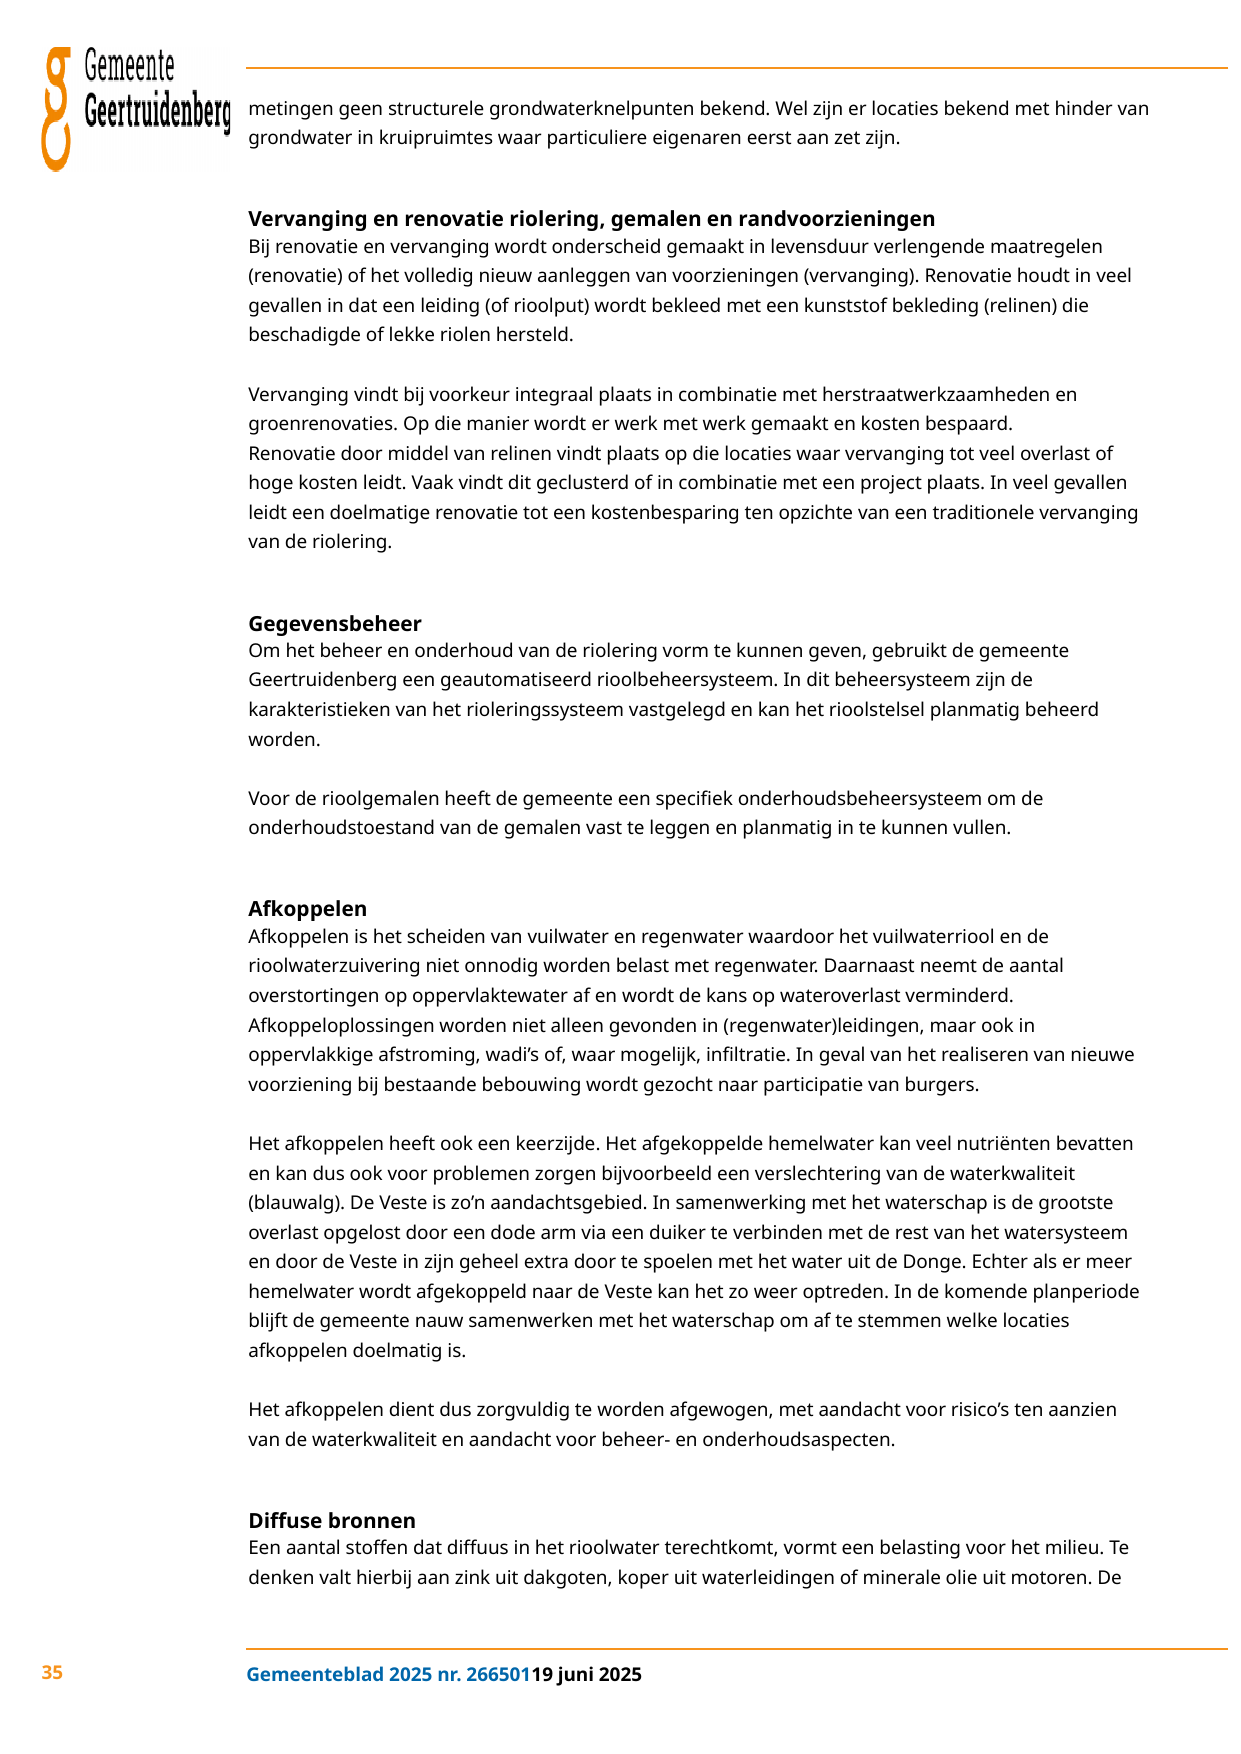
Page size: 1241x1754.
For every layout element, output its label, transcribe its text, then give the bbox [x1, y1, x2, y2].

picture [41, 47, 231, 172]
text Renovatie door middel van relinen vindt plaats op die locaties waar vervanging tot veel overlast of hoge kosten leidt. Vaak vindt dit geclusterd of in combinatie met een project plaats. In veel gevallen leidt een doelmatige renovatie tot een kostenbesparing ten opzichte van een traditionele vervanging van de riolering. [248, 440, 1152, 554]
text Diffuse bronnen [248, 1506, 1152, 1534]
text Om het beheer en onderhoud van de riolering vorm te kunnen geven, gebruikt de gemeente Geertruidenberg een geautomatiseerd rioolbeheersysteem. In dit beheersysteem zijn de karakteristieken van het rioleringssysteem vastgelegd en kan het rioolstelsel planmatig beheerd worden. [248, 637, 1152, 752]
text Een aantal stoffen dat diffuus in het rioolwater terechtkomt, vormt een belasting voor het milieu. Te denken valt hierbij aan zink uit dakgoten, koper uit waterleidingen of minerale olie uit motoren. De [248, 1534, 1152, 1590]
text metingen geen structurele grondwaterknelpunten bekend. Wel zijn er locaties bekend met hinder van grondwater in kruipruimtes waar particuliere eigenaren eerst aan zet zijn. [248, 95, 1152, 150]
text Vervanging vindt bij voorkeur integraal plaats in combinatie met herstraatwerkzaamheden en groenrenovaties. Op die manier wordt er werk met werk gemaakt en kosten bespaard. [248, 381, 1152, 436]
text Afkoppelen is het scheiden van vuilwater en regenwater waardoor het vuilwaterriool en de rioolwaterzuivering niet onnodig worden belast met regenwater. Daarnaast neemt de aantal overstortingen op oppervlaktewater af en wordt de kans op wateroverlast verminderd. Afkoppeloplossingen worden niet alleen gevonden in (regenwater)leidingen, maar ook in oppervlakkige afstroming, wadi’s of, waar mogelijk, infiltratie. In geval van het realiseren van nieuwe voorziening bij bestaande bebouwing wordt gezocht naar participatie van burgers. [248, 923, 1152, 1097]
text Bij renovatie en vervanging wordt onderscheid gemaakt in levensduur verlengende maatregelen (renovatie) of het volledig nieuw aanleggen van voorzieningen (vervanging). Renovatie houdt in veel gevallen in dat een leiding (of rioolput) wordt bekleed met een kunststof bekleding (relinen) die beschadigde of lekke riolen hersteld. [248, 233, 1152, 347]
text Het afkoppelen dient dus zorgvuldig te worden afgewogen, met aandacht voor risico’s ten aanzien van de waterkwaliteit en aandacht voor beheer- en onderhoudsaspecten. [248, 1396, 1152, 1452]
text Vervanging en renovatie riolering, gemalen en randvoorzieningen [248, 204, 1152, 233]
text Afkoppelen [248, 894, 1152, 923]
text Voor de rioolgemalen heeft de gemeente een specifiek onderhoudsbeheersysteem om de onderhoudstoestand van de gemalen vast te leggen en planmatig in te kunnen vullen. [248, 785, 1152, 840]
text Het afkoppelen heeft ook een keerzijde. Het afgekoppelde hemelwater kan veel nutriënten bevatten en kan dus ook voor problemen zorgen bijvoorbeeld een verslechtering van de waterkwaliteit (blauwalg). De Veste is zo’n aandachtsgebied. In samenwerking met het waterschap is de grootste overlast opgelost door een dode arm via een duiker te verbinden met de rest van het watersysteem en door de Veste in zijn geheel extra door te spoelen met het water uit de Donge. Echter als er meer hemelwater wordt afgekoppeld naar de Veste kan het zo weer optreden. In de komende planperiode blijft de gemeente nauw samenwerken met het waterschap om af te stemmen welke locaties afkoppelen doelmatig is. [248, 1130, 1152, 1363]
text Gegevensbeheer [248, 609, 1152, 637]
